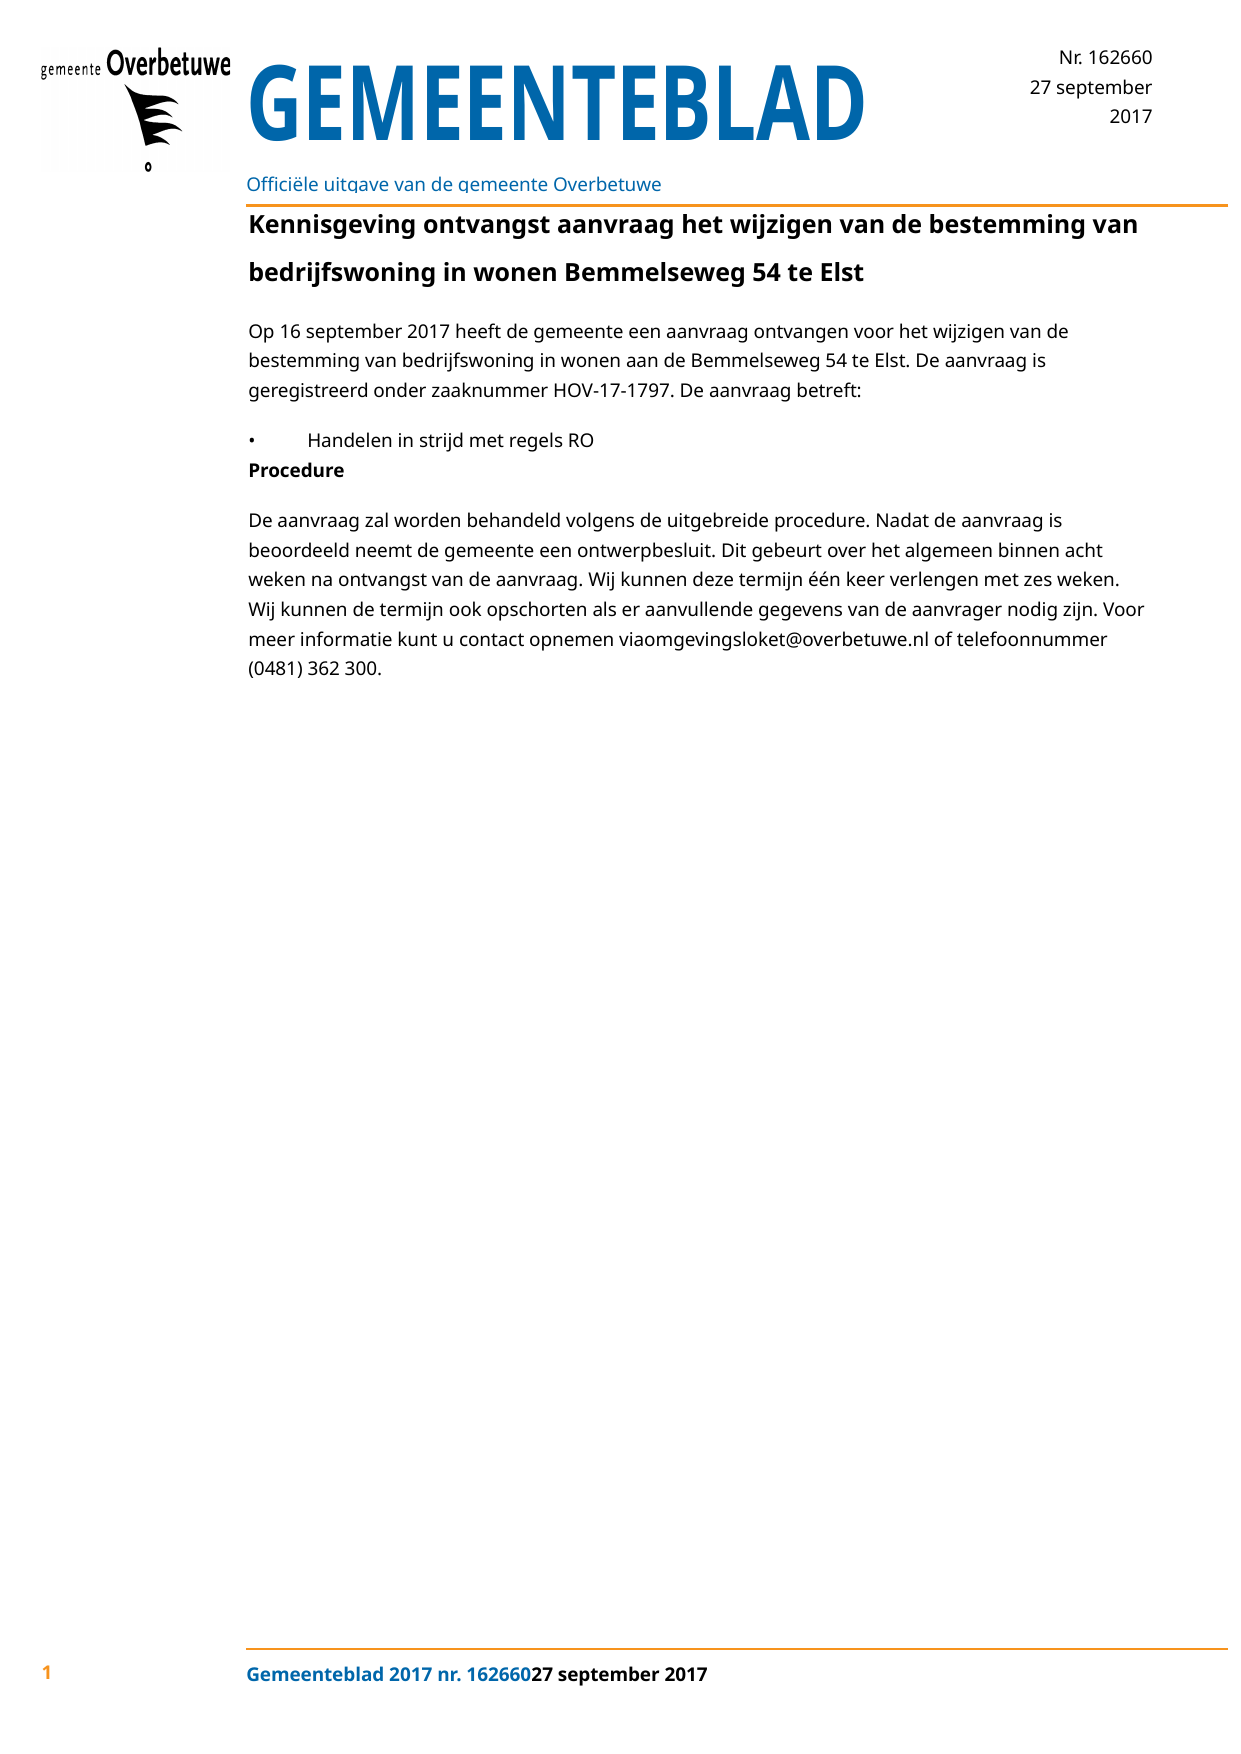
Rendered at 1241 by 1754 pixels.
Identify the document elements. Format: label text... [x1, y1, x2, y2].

text De aanvraag zal worden behandeld volgens de uitgebreide procedure. Nadat de aanvraag is beoordeeld neemt de gemeente een ontwerpbesluit. Dit gebeurt over het algemeen binnen acht weken na ontvangst van de aanvraag. Wij kunnen deze termijn één keer verlengen met zes weken. Wij kunnen de termijn ook opschorten als er aanvullende gegevens van de aanvrager nodig zijn. Voor meer informatie kunt u contact opnemen viaomgevingsloket@overbetuwe.nl of telefoonnummer (0481) 362 300. [248, 507, 1152, 681]
list Handelen in strijd met regels RO [248, 427, 1152, 453]
picture [41, 47, 231, 172]
text Op 16 september 2017 heeft de gemeente een aanvraag ontvangen voor het wijzigen van de bestemming van bedrijfswoning in wonen aan de Bemmelseweg 54 te Elst. De aanvraag is geregistreerd onder zaaknummer HOV-17-1797. De aanvraag betreft: [248, 318, 1152, 403]
text Kennisgeving ontvangst aanvraag het wijzigen van de bestemming van bedrijfswoning in wonen Bemmelseweg 54 te Elst [248, 207, 1152, 288]
text Procedure [248, 457, 1152, 483]
